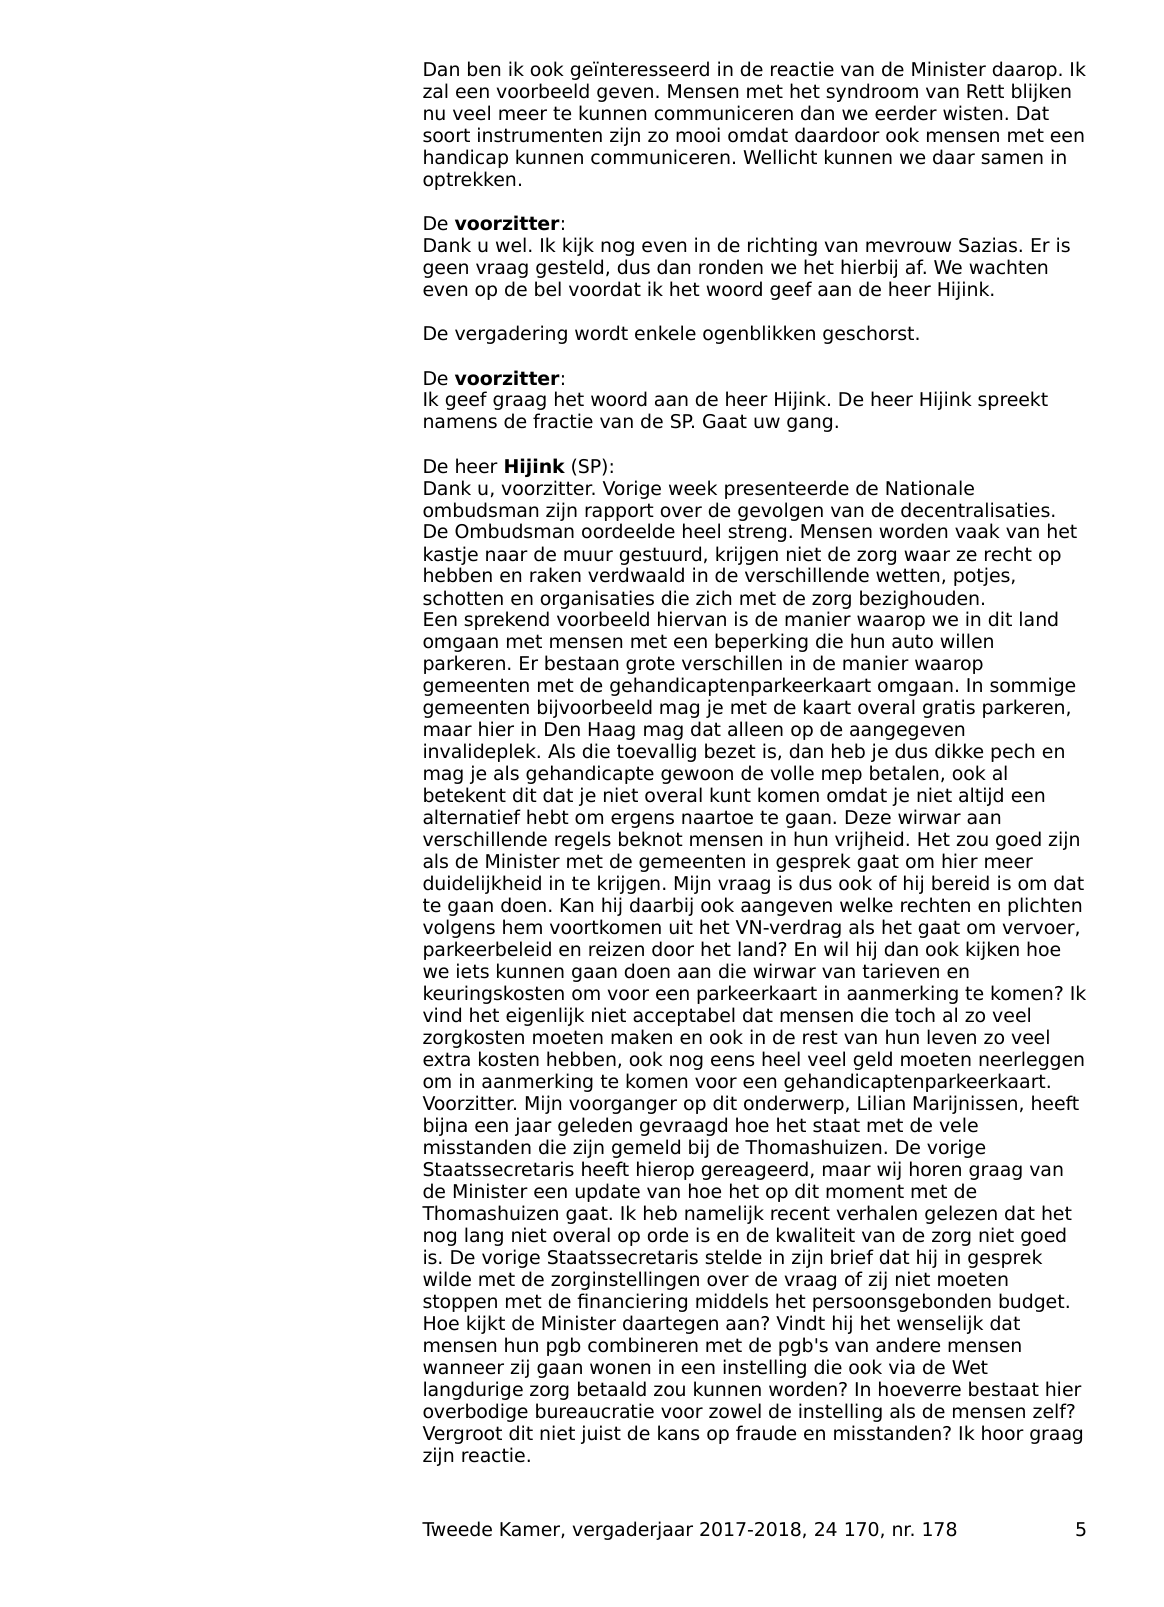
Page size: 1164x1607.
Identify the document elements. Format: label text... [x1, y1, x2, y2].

text Een sprekend voorbeeld hiervan is de manier waarop we in dit land omgaan met mensen met een beperking die hun auto willen parkeren. Er bestaan grote verschillen in de manier waarop gemeenten met de gehandicaptenparkeerkaart omgaan. In sommige gemeenten bijvoorbeeld mag je met de kaart overal gratis parkeren, maar hier in Den Haag mag dat alleen op de aangegeven invalideplek. Als die toevallig bezet is, dan heb je dus dikke pech en mag je als gehandicapte gewoon de volle mep betalen, ook al betekent dit dat je niet overal kunt komen omdat je niet altijd een alternatief hebt om ergens naartoe te gaan. Deze wirwar aan verschillende regels beknot mensen in hun vrijheid. Het zou goed zijn als de Minister met de gemeenten in gesprek gaat om hier meer duidelijkheid in te krijgen. Mijn vraag is dus ook of hij bereid is om dat te gaan doen. Kan hij daarbij ook aangeven welke rechten en plichten volgens hem voortkomen uit het VN-verdrag als het gaat om vervoer, parkeerbeleid en reizen door het land? En wil hij dan ook kijken hoe we iets kunnen gaan doen aan die wirwar van tarieven en keuringskosten om voor een parkeerkaart in aanmerking te komen? Ik vind het eigenlijk niet acceptabel dat mensen die toch al zo veel zorgkosten moeten maken en ook in de rest van hun leven zo veel extra kosten hebben, ook nog eens heel veel geld moeten neerleggen om in aanmerking te komen voor een gehandicaptenparkeerkaart. [422, 609, 1087, 1093]
text De vergadering wordt enkele ogenblikken geschorst. [422, 323, 1087, 345]
text De voorzitter: [422, 367, 1087, 389]
text Dank u wel. Ik kijk nog even in de richting van mevrouw Sazias. Er is geen vraag gesteld, dus dan ronden we het hierbij af. We wachten even op de bel voordat ik het woord geef aan de heer Hijink. [422, 235, 1087, 301]
text Dan ben ik ook geïnteresseerd in de reactie van de Minister daarop. Ik zal een voorbeeld geven. Mensen met het syndroom van Rett blijken nu veel meer te kunnen communiceren dan we eerder wisten. Dat soort instrumenten zijn zo mooi omdat daardoor ook mensen met een handicap kunnen communiceren. Wellicht kunnen we daar samen in optrekken. [422, 59, 1087, 191]
text Ik geef graag het woord aan de heer Hijink. De heer Hijink spreekt namens de fractie van de SP. Gaat uw gang. [422, 389, 1087, 433]
text De voorzitter: [422, 213, 1087, 235]
text Dank u, voorzitter. Vorige week presenteerde de Nationale ombudsman zijn rapport over de gevolgen van de decentralisaties. De Ombudsman oordeelde heel streng. Mensen worden vaak van het kastje naar de muur gestuurd, krijgen niet de zorg waar ze recht op hebben en raken verdwaald in de verschillende wetten, potjes, schotten en organisaties die zich met de zorg bezighouden. [422, 477, 1087, 609]
text Voorzitter. Mijn voorganger op dit onderwerp, Lilian Marijnissen, heeft bijna een jaar geleden gevraagd hoe het staat met de vele misstanden die zijn gemeld bij de Thomashuizen. De vorige Staatssecretaris heeft hierop gereageerd, maar wij horen graag van de Minister een update van hoe het op dit moment met de Thomashuizen gaat. Ik heb namelijk recent verhalen gelezen dat het nog lang niet overal op orde is en de kwaliteit van de zorg niet goed is. De vorige Staatssecretaris stelde in zijn brief dat hij in gesprek wilde met de zorginstellingen over de vraag of zij niet moeten stoppen met de financiering middels het persoonsgebonden budget. Hoe kijkt de Minister daartegen aan? Vindt hij het wenselijk dat mensen hun pgb combineren met de pgb's van andere mensen wanneer zij gaan wonen in een instelling die ook via de Wet langdurige zorg betaald zou kunnen worden? In hoeverre bestaat hier overbodige bureaucratie voor zowel de instelling als de mensen zelf? Vergroot dit niet juist de kans op fraude en misstanden? Ik hoor graag zijn reactie. [422, 1093, 1087, 1467]
text De heer Hijink (SP): [422, 456, 1087, 477]
